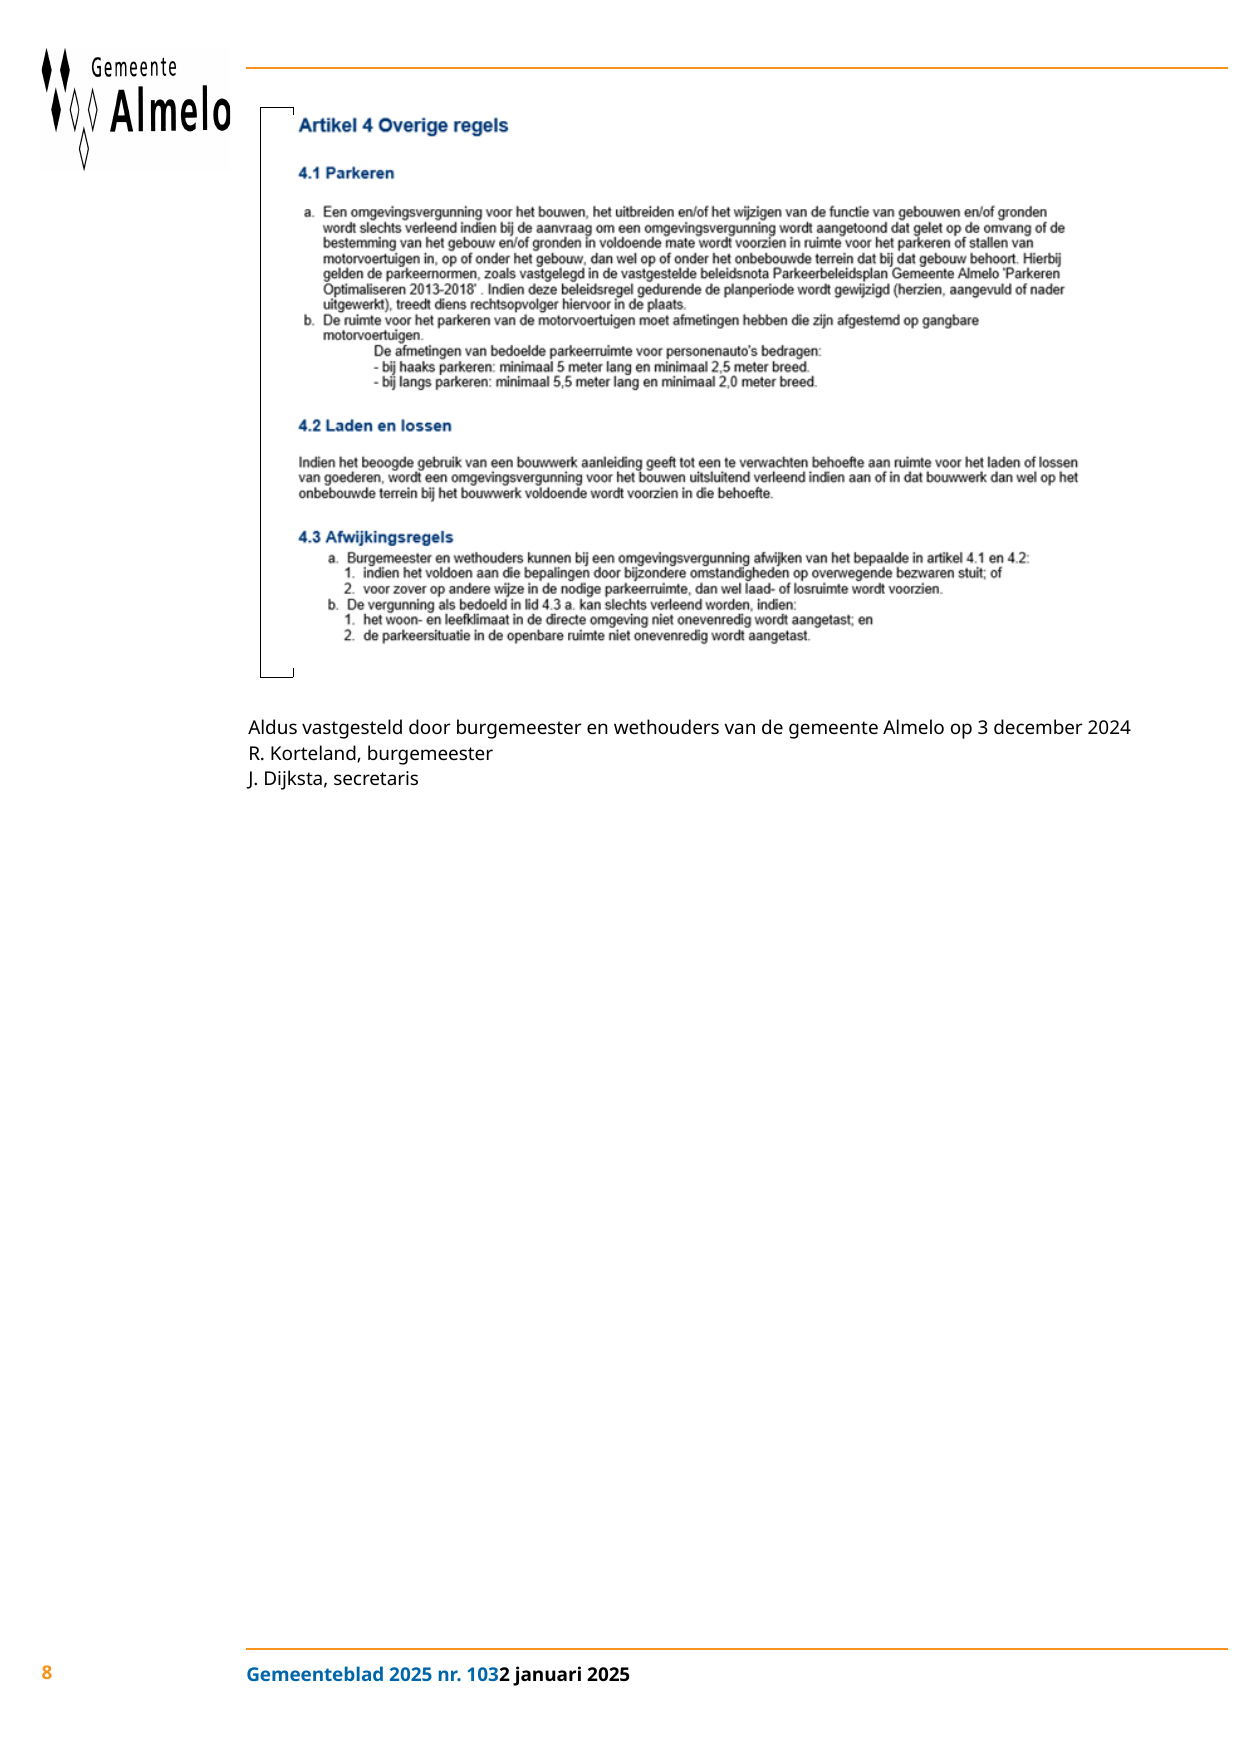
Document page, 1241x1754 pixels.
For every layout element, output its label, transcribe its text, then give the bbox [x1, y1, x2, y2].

picture [41, 47, 231, 172]
text Aldus vastgesteld door burgemeester en wethouders van de gemeente Almelo op 3 december 2024 [248, 714, 1152, 740]
text J. Dijksta, secretaris [248, 766, 1152, 791]
text R. Korteland, burgemeester [248, 740, 1152, 766]
picture [268, 115, 1096, 668]
